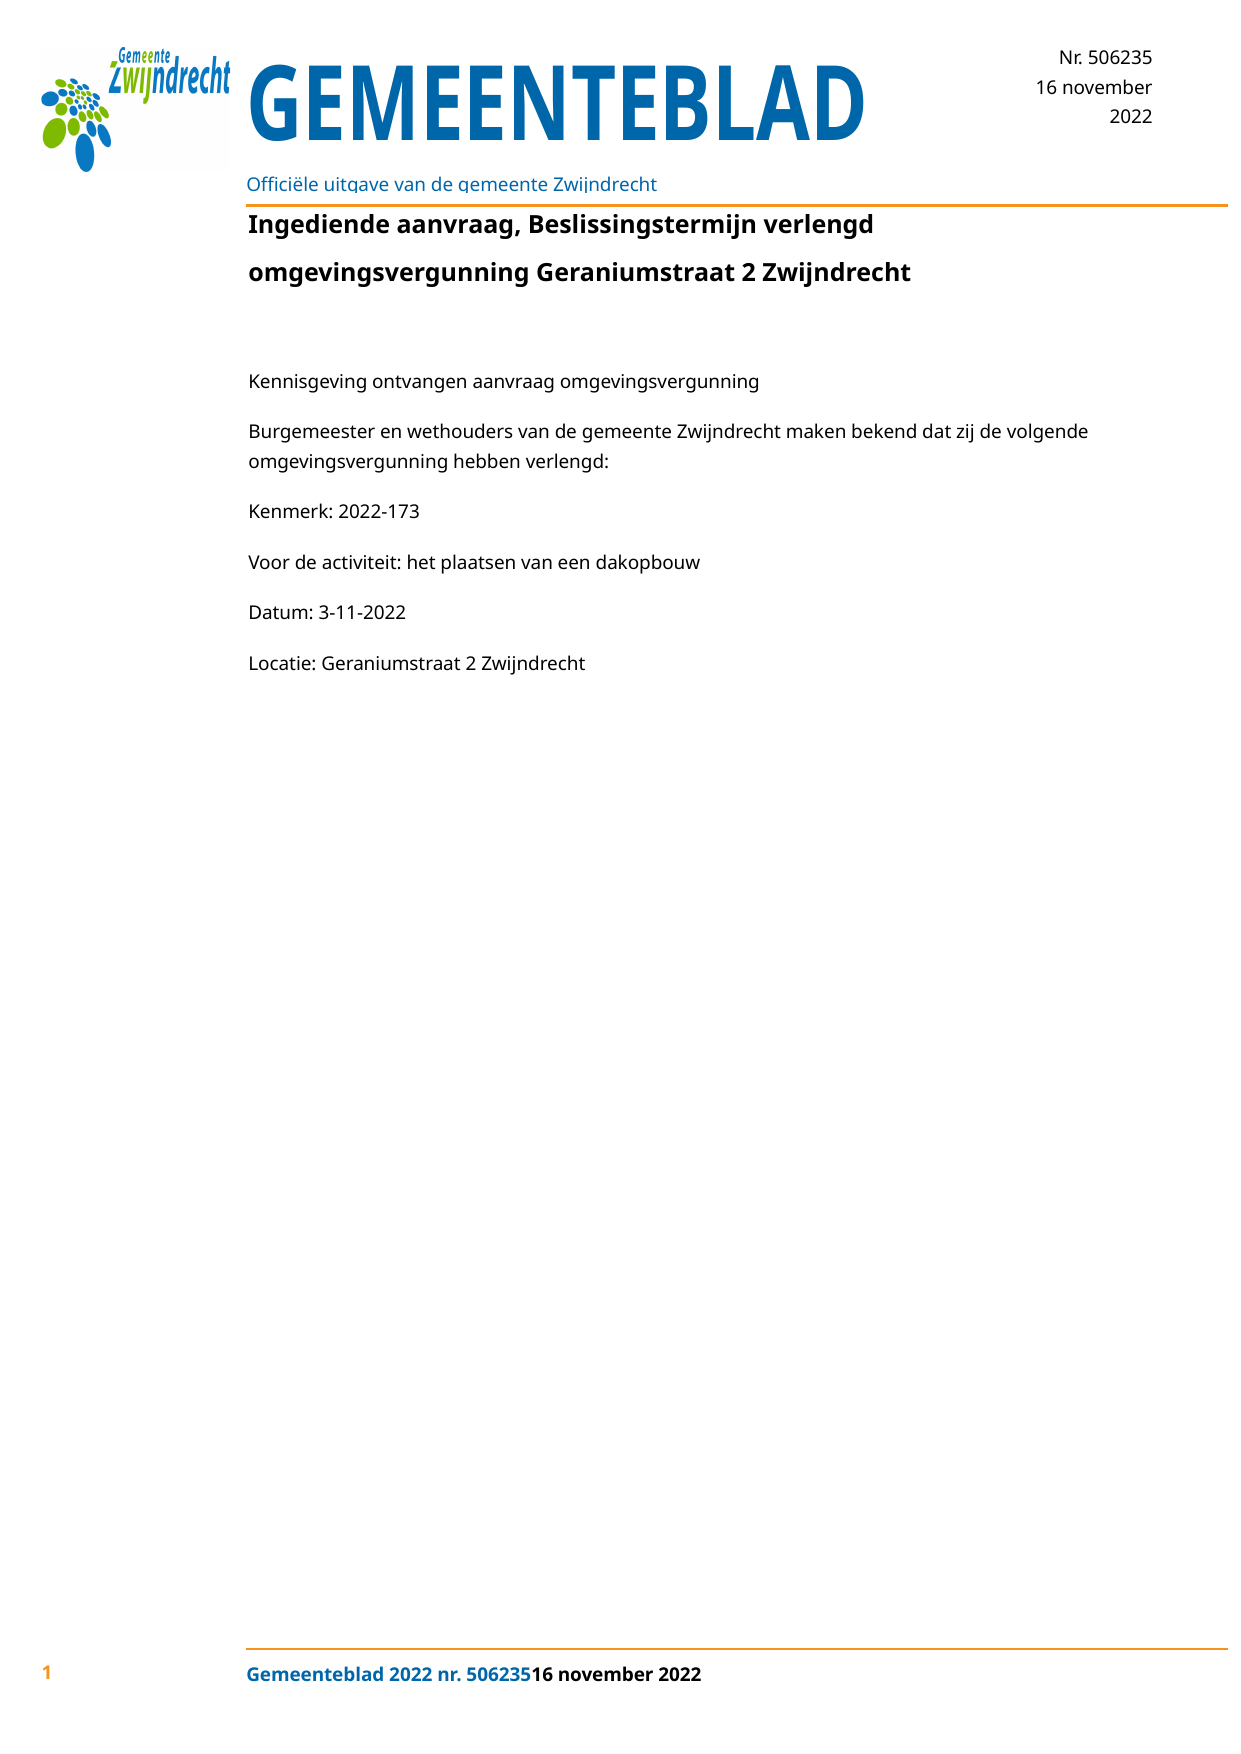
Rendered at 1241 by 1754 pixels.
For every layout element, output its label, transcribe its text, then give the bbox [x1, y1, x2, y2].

text Ingediende aanvraag, Beslissingstermijn verlengd omgevingsvergunning Geraniumstraat 2 Zwijndrecht [248, 207, 1152, 288]
text Locatie: Geraniumstraat 2 Zwijndrecht [248, 650, 1152, 676]
text Burgemeester en wethouders van de gemeente Zwijndrecht maken bekend dat zij de volgende omgevingsvergunning hebben verlengd: [248, 419, 1152, 474]
text Kenmerk: 2022-173 [248, 499, 1152, 524]
text Voor de activiteit: het plaatsen van een dakopbouw [248, 549, 1152, 575]
text Kennisgeving ontvangen aanvraag omgevingsvergunning [248, 368, 1152, 394]
text Datum: 3-11-2022 [248, 599, 1152, 625]
picture [41, 47, 231, 172]
